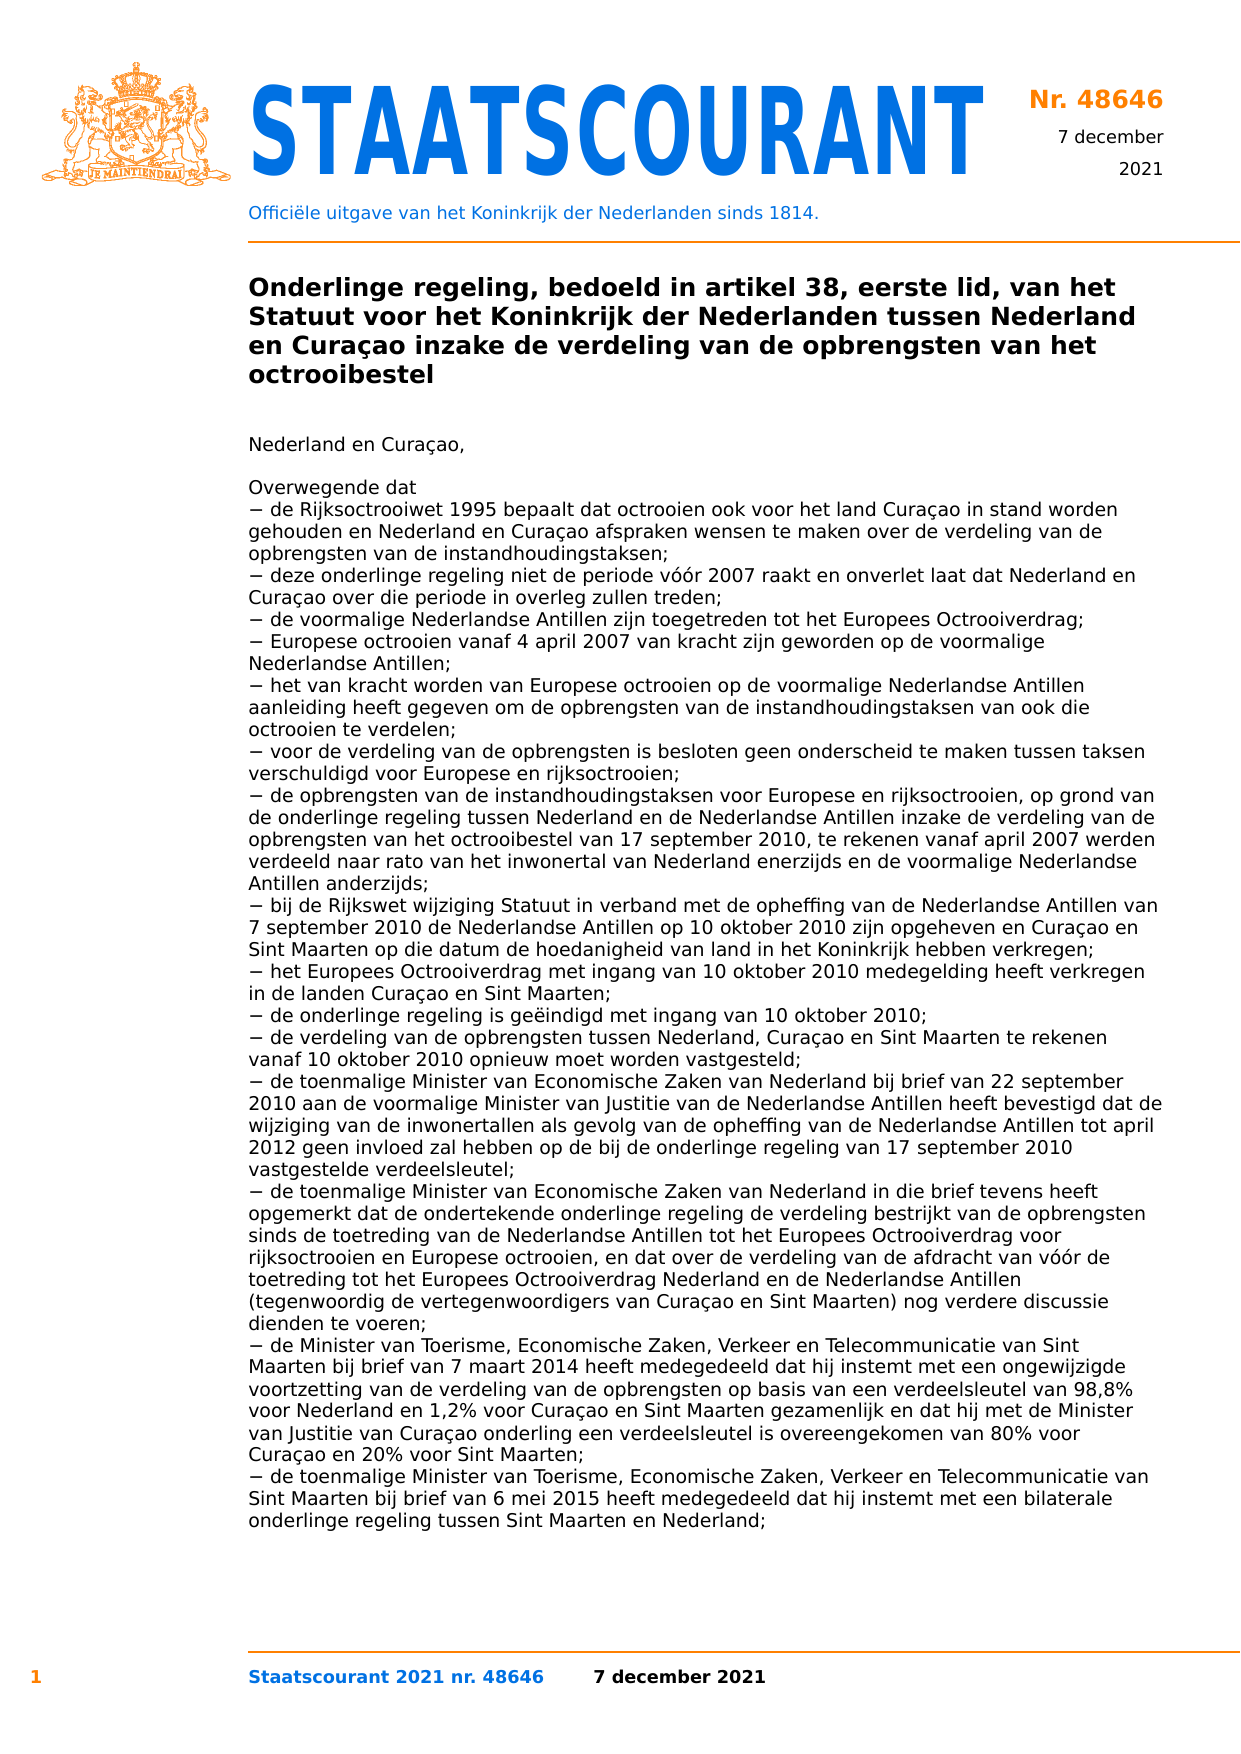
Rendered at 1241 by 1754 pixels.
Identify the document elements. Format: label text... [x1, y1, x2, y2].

text − de opbrengsten van de instandhoudingstaksen voor Europese en rijksoctrooien, op grond van de onderlinge regeling tussen Nederland en de Nederlandse Antillen inzake de verdeling van de opbrengsten van het octrooibestel van 17 september 2010, te rekenen vanaf april 2007 werden verdeeld naar rato van het inwonertal van Nederland enerzijds en de voormalige Nederlandse Antillen anderzijds; [248, 785, 1163, 895]
table_cell Officiële uitgave van het Koninkrijk der Nederlanden sinds 1814. [248, 203, 1240, 241]
picture [41, 62, 231, 186]
text − de Minister van Toerisme, Economische Zaken, Verkeer en Telecommunicatie van Sint Maarten bij brief van 7 maart 2014 heeft medegedeeld dat hij instemt met een ongewijzigde voortzetting van de verdeling van de opbrengsten op basis van een verdeelsleutel van 98,8% voor Nederland en 1,2% voor Curaçao en Sint Maarten gezamenlijk en dat hij met de Minister van Justitie van Curaçao onderling een verdeelsleutel is overeengekomen van 80% voor Curaçao en 20% voor Sint Maarten; [248, 1334, 1163, 1466]
text − de voormalige Nederlandse Antillen zijn toegetreden tot het Europees Octrooiverdrag; [248, 609, 1163, 631]
text − bij de Rijkswet wijziging Statuut in verband met de opheffing van de Nederlandse Antillen van 7 september 2010 de Nederlandse Antillen op 10 oktober 2010 zijn opgeheven en Curaçao en Sint Maarten op die datum de hoedanigheid van land in het Koninkrijk hebben verkregen; [248, 895, 1163, 961]
text − deze onderlinge regeling niet de periode vóór 2007 raakt en onverlet laat dat Nederland en Curaçao over die periode in overleg zullen treden; [248, 565, 1163, 609]
text Overwegende dat [248, 477, 1163, 499]
text − de verdeling van de opbrengsten tussen Nederland, Curaçao en Sint Maarten te rekenen vanaf 10 oktober 2010 opnieuw moet worden vastgesteld; [248, 1027, 1163, 1071]
text Nederland en Curaçao, [248, 433, 1163, 455]
table_header STAATSCOURANT [248, 62, 998, 203]
text − de toenmalige Minister van Economische Zaken van Nederland in die brief tevens heeft opgemerkt dat de ondertekende onderlinge regeling de verdeling bestrijkt van de opbrengsten sinds de toetreding van de Nederlandse Antillen tot het Europees Octrooiverdrag voor rijksoctrooien en Europese octrooien, en dat over de verdeling van de afdracht van vóór de toetreding tot het Europees Octrooiverdrag Nederland en de Nederlandse Antillen (tegenwoordig de vertegenwoordigers van Curaçao en Sint Maarten) nog verdere discussie dienden te voeren; [248, 1181, 1163, 1334]
table_header Nr. 48646 [998, 62, 1240, 121]
text − de onderlinge regeling is geëindigd met ingang van 10 oktober 2010; [248, 1005, 1163, 1027]
text − het van kracht worden van Europese octrooien op de voormalige Nederlandse Antillen aanleiding heeft gegeven om de opbrengsten van de instandhoudingstaksen van ook die octrooien te verdelen; [248, 675, 1163, 741]
table_cell 2021 [998, 153, 1240, 203]
table_cell 7 december [998, 121, 1240, 153]
text − de toenmalige Minister van Economische Zaken van Nederland bij brief van 22 september 2010 aan de voormalige Minister van Justitie van de Nederlandse Antillen heeft bevestigd dat de wijziging van de inwonertallen als gevolg van de opheffing van de Nederlandse Antillen tot april 2012 geen invloed zal hebben op de bij de onderlinge regeling van 17 september 2010 vastgestelde verdeelsleutel; [248, 1071, 1163, 1181]
table_header [25, 62, 248, 241]
text − het Europees Octrooiverdrag met ingang van 10 oktober 2010 medegelding heeft verkregen in de landen Curaçao en Sint Maarten; [248, 961, 1163, 1005]
text − de toenmalige Minister van Toerisme, Economische Zaken, Verkeer en Telecommunicatie van Sint Maarten bij brief van 6 mei 2015 heeft medegedeeld dat hij instemt met een bilaterale onderlinge regeling tussen Sint Maarten en Nederland; [248, 1466, 1163, 1532]
subtitle Onderlinge regeling, bedoeld in artikel 38, eerste lid, van het Statuut voor het Koninkrijk der Nederlanden tussen Nederland en Curaçao inzake de verdeling van de opbrengsten van het octrooibestel [248, 273, 1163, 390]
text − Europese octrooien vanaf 4 april 2007 van kracht zijn geworden op de voormalige Nederlandse Antillen; [248, 631, 1163, 675]
text − de Rijksoctrooiwet 1995 bepaalt dat octrooien ook voor het land Curaçao in stand worden gehouden en Nederland en Curaçao afspraken wensen te maken over de verdeling van de opbrengsten van de instandhoudingstaksen; [248, 499, 1163, 565]
text − voor de verdeling van de opbrengsten is besloten geen onderscheid te maken tussen taksen verschuldigd voor Europese en rijksoctrooien; [248, 741, 1163, 785]
